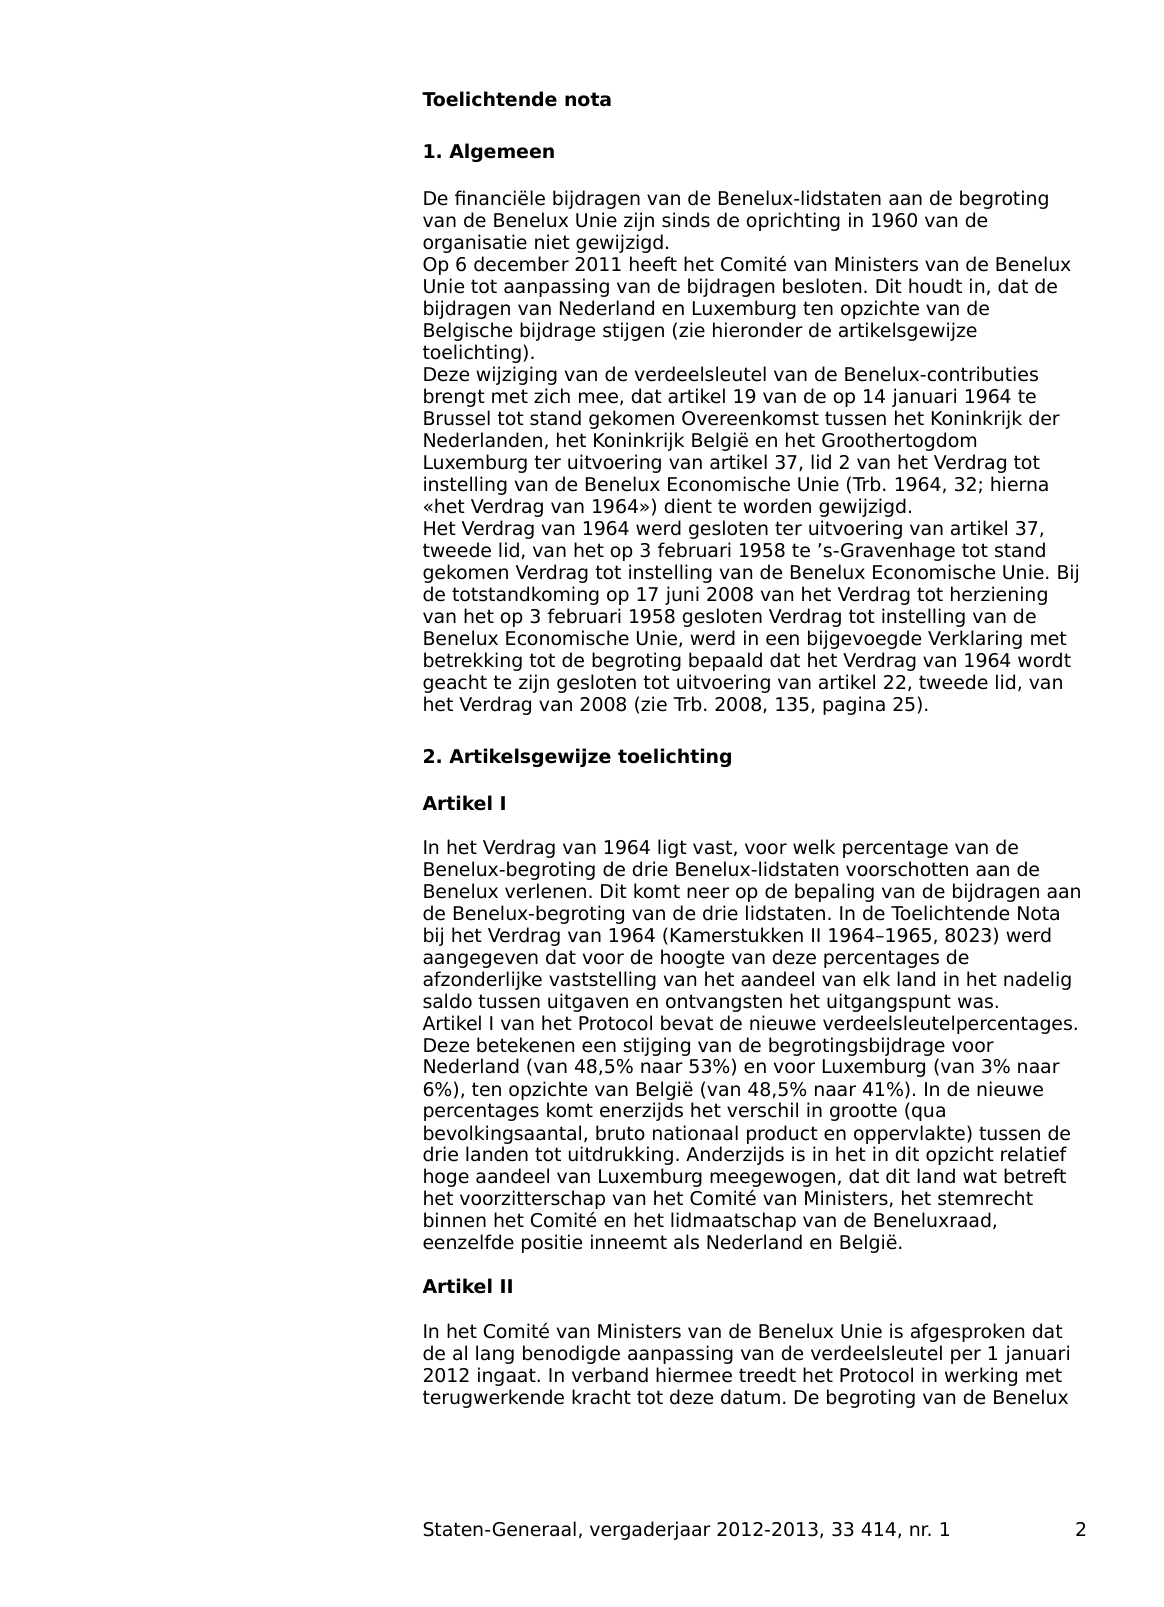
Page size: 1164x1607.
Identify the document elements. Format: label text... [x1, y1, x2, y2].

text De financiële bijdragen van de Benelux-lidstaten aan de begroting van de Benelux Unie zijn sinds de oprichting in 1960 van de organisatie niet gewijzigd. [422, 188, 1087, 254]
text Het Verdrag van 1964 werd gesloten ter uitvoering van artikel 37, tweede lid, van het op 3 februari 1958 te ’s-Gravenhage tot stand gekomen Verdrag tot instelling van de Benelux Economische Unie. Bij de totstandkoming op 17 juni 2008 van het Verdrag tot herziening van het op 3 februari 1958 gesloten Verdrag tot instelling van de Benelux Economische Unie, werd in een bijgevoegde Verklaring met betrekking tot de begroting bepaald dat het Verdrag van 1964 wordt geacht te zijn gesloten tot uitvoering van artikel 22, tweede lid, van het Verdrag van 2008 (zie Trb. 2008, 135, pagina 25). [422, 518, 1087, 716]
subtitle 1. Algemeen [422, 141, 1087, 163]
text Artikel I van het Protocol bevat de nieuwe verdeelsleutelpercentages. Deze betekenen een stijging van de begrotingsbijdrage voor Nederland (van 48,5% naar 53%) en voor Luxemburg (van 3% naar 6%), ten opzichte van België (van 48,5% naar 41%). In de nieuwe percentages komt enerzijds het verschil in grootte (qua bevolkingsaantal, bruto nationaal product en oppervlakte) tussen de drie landen tot uitdrukking. Anderzijds is in het in dit opzicht relatief hoge aandeel van Luxemburg meegewogen, dat dit land wat betreft het voorzitterschap van het Comité van Ministers, het stemrecht binnen het Comité en het lidmaatschap van de Beneluxraad, eenzelfde positie inneemt als Nederland en België. [422, 1012, 1087, 1254]
text Op 6 december 2011 heeft het Comité van Ministers van de Benelux Unie tot aanpassing van de bijdragen besloten. Dit houdt in, dat de bijdragen van Nederland en Luxemburg ten opzichte van de Belgische bijdrage stijgen (zie hieronder de artikelsgewijze toelichting). [422, 254, 1087, 364]
subtitle 2. Artikelsgewijze toelichting [422, 746, 1087, 767]
text In het Comité van Ministers van de Benelux Unie is afgesproken dat de al lang benodigde aanpassing van de verdeelsleutel per 1 januari 2012 ingaat. In verband hiermee treedt het Protocol in werking met terugwerkende kracht tot deze datum. De begroting van de Benelux [422, 1321, 1087, 1408]
subtitle Toelichtende nota [422, 89, 1087, 111]
subtitle Artikel I [422, 792, 1087, 814]
text In het Verdrag van 1964 ligt vast, voor welk percentage van de Benelux-begroting de drie Benelux-lidstaten voorschotten aan de Benelux verlenen. Dit komt neer op de bepaling van de bijdragen aan de Benelux-begroting van de drie lidstaten. In de Toelichtende Nota bij het Verdrag van 1964 (Kamerstukken II 1964–1965, 8023) werd aangegeven dat voor de hoogte van deze percentages de afzonderlijke vaststelling van het aandeel van elk land in het nadelig saldo tussen uitgaven en ontvangsten het uitgangspunt was. [422, 837, 1087, 1012]
subtitle Artikel II [422, 1276, 1087, 1298]
text Deze wijziging van de verdeelsleutel van de Benelux-contributies brengt met zich mee, dat artikel 19 van de op 14 januari 1964 te Brussel tot stand gekomen Overeenkomst tussen het Koninkrijk der Nederlanden, het Koninkrijk België en het Groothertogdom Luxemburg ter uitvoering van artikel 37, lid 2 van het Verdrag tot instelling van de Benelux Economische Unie (Trb. 1964, 32; hierna «het Verdrag van 1964») dient te worden gewijzigd. [422, 364, 1087, 518]
